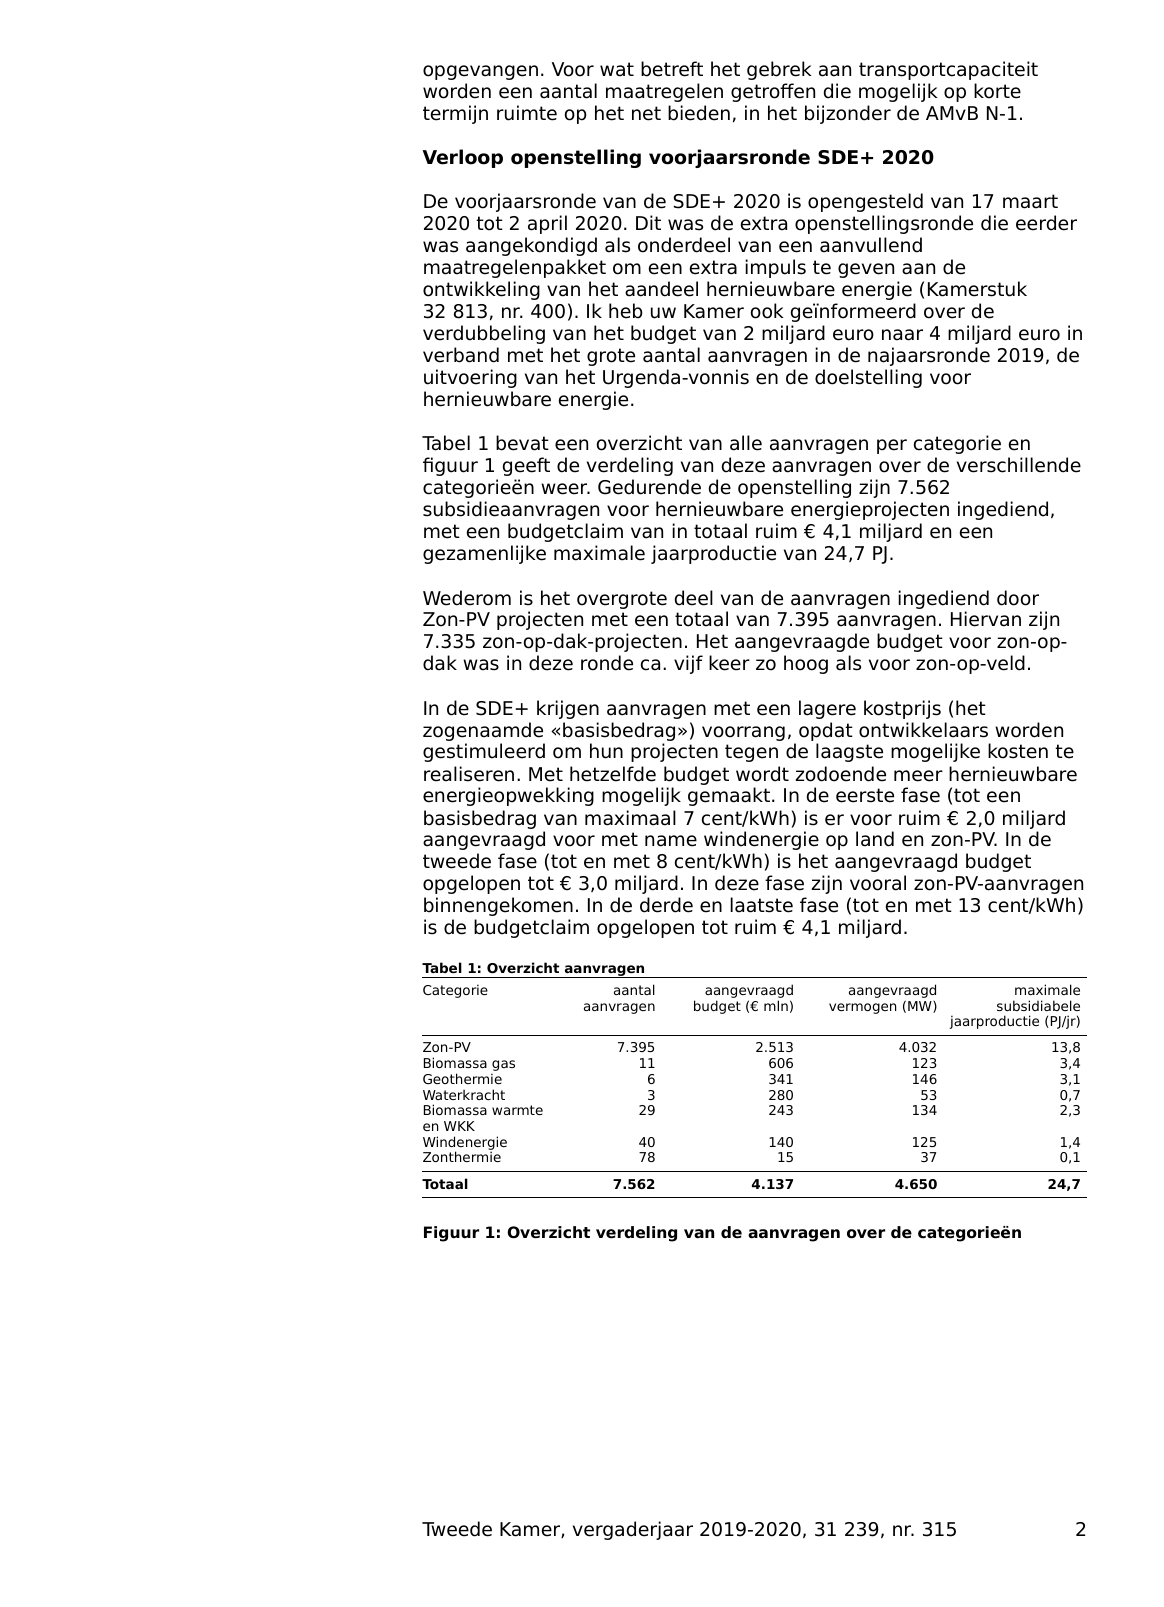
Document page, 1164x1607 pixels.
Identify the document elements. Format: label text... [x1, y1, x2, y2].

table_cell 24,7 [943, 1172, 1087, 1197]
table_cell aangevraagd vermogen (MW) [800, 978, 943, 1034]
table_cell 15 [661, 1150, 800, 1171]
table_cell 4.137 [661, 1172, 800, 1197]
table_cell 140 [661, 1135, 800, 1150]
table_cell Zonthermie [422, 1150, 546, 1171]
table_cell 3,1 [943, 1072, 1087, 1087]
table_cell 2.513 [661, 1036, 800, 1056]
table_cell Waterkracht [422, 1088, 546, 1103]
table_cell 7.395 [546, 1036, 661, 1056]
table_cell 0,1 [943, 1150, 1087, 1171]
table_cell 123 [800, 1056, 943, 1072]
table_cell 4.032 [800, 1036, 943, 1056]
table_cell 78 [546, 1150, 661, 1171]
table_cell 146 [800, 1072, 943, 1087]
table_cell 4.650 [800, 1172, 943, 1197]
table_cell 37 [800, 1150, 943, 1171]
table_cell 606 [661, 1056, 800, 1072]
text De voorjaarsronde van de SDE+ 2020 is opengesteld van 17 maart 2020 tot 2 april 2020. Dit was de extra openstellingsronde die eerder was aangekondigd als onderdeel van een aanvullend maatregelenpakket om een extra impuls te geven aan de ontwikkeling van het aandeel hernieuwbare energie (Kamerstuk 32 813, nr. 400). Ik heb uw Kamer ook geïnformeerd over de verdubbeling van het budget van 2 miljard euro naar 4 miljard euro in verband met het grote aantal aanvragen in de najaarsronde 2019, de uitvoering van het Urgenda-vonnis en de doelstelling voor hernieuwbare energie. [422, 191, 1087, 411]
table_cell 13,8 [943, 1036, 1087, 1056]
table_cell 53 [800, 1088, 943, 1103]
table_cell 341 [661, 1072, 800, 1087]
table_cell 2,3 [943, 1103, 1087, 1134]
text opgevangen. Voor wat betreft het gebrek aan transportcapaciteit worden een aantal maatregelen getroffen die mogelijk op korte termijn ruimte op het net bieden, in het bijzonder de AMvB N-1. [422, 59, 1087, 125]
table_cell Categorie [422, 978, 546, 1034]
table_cell 0,7 [943, 1088, 1087, 1103]
table_cell 3,4 [943, 1056, 1087, 1072]
table_cell Geothermie [422, 1072, 546, 1087]
text Wederom is het overgrote deel van de aanvragen ingediend door Zon-PV projecten met een totaal van 7.395 aanvragen. Hiervan zijn 7.335 zon-op-dak-projecten. Het aangevraagde budget voor zon-op-dak was in deze ronde ca. vijf keer zo hoog als voor zon-op-veld. [422, 587, 1087, 675]
table_cell Zon-PV [422, 1036, 546, 1056]
table_cell 11 [546, 1056, 661, 1072]
text Tabel 1 bevat een overzicht van alle aanvragen per categorie en figuur 1 geeft de verdeling van deze aanvragen over de verschillende categorieën weer. Gedurende de openstelling zijn 7.562 subsidieaanvragen voor hernieuwbare energieprojecten ingediend, met een budgetclaim van in totaal ruim € 4,1 miljard en een gezamenlijke maximale jaarproductie van 24,7 PJ. [422, 433, 1087, 565]
subtitle Verloop openstelling voorjaarsronde SDE+ 2020 [422, 147, 1087, 169]
table_cell Windenergie [422, 1135, 546, 1150]
table_cell 280 [661, 1088, 800, 1103]
table_cell Biomassa gas [422, 1056, 546, 1072]
table_cell 134 [800, 1103, 943, 1134]
table_cell Totaal [422, 1172, 546, 1197]
table_cell 29 [546, 1103, 661, 1134]
table_cell aantal aanvragen [546, 978, 661, 1034]
text In de SDE+ krijgen aanvragen met een lagere kostprijs (het zogenaamde «basisbedrag») voorrang, opdat ontwikkelaars worden gestimuleerd om hun projecten tegen de laagste mogelijke kosten te realiseren. Met hetzelfde budget wordt zodoende meer hernieuwbare energieopwekking mogelijk gemaakt. In de eerste fase (tot een basisbedrag van maximaal 7 cent/kWh) is er voor ruim € 2,0 miljard aangevraagd voor met name windenergie op land en zon-PV. In de tweede fase (tot en met 8 cent/kWh) is het aangevraagd budget opgelopen tot € 3,0 miljard. In deze fase zijn vooral zon-PV-aanvragen binnengekomen. In de derde en laatste fase (tot en met 13 cent/kWh) is de budgetclaim opgelopen tot ruim € 4,1 miljard. [422, 697, 1087, 939]
table_cell Biomassa warmte en WKK [422, 1103, 546, 1134]
table_cell 7.562 [546, 1172, 661, 1197]
text Figuur 1: Overzicht verdeling van de aanvragen over de categorieën [422, 1224, 1072, 1242]
table_cell maximale subsidiabele jaarproductie (PJ/jr) [943, 978, 1087, 1034]
table_cell 1,4 [943, 1135, 1087, 1150]
table_cell 3 [546, 1088, 661, 1103]
table_cell 6 [546, 1072, 661, 1087]
table_cell 40 [546, 1135, 661, 1150]
table_cell 125 [800, 1135, 943, 1150]
table_cell 243 [661, 1103, 800, 1134]
table_cell aangevraagd budget (€ mln) [661, 978, 800, 1034]
table_header Tabel 1: Overzicht aanvragen [422, 961, 1087, 977]
